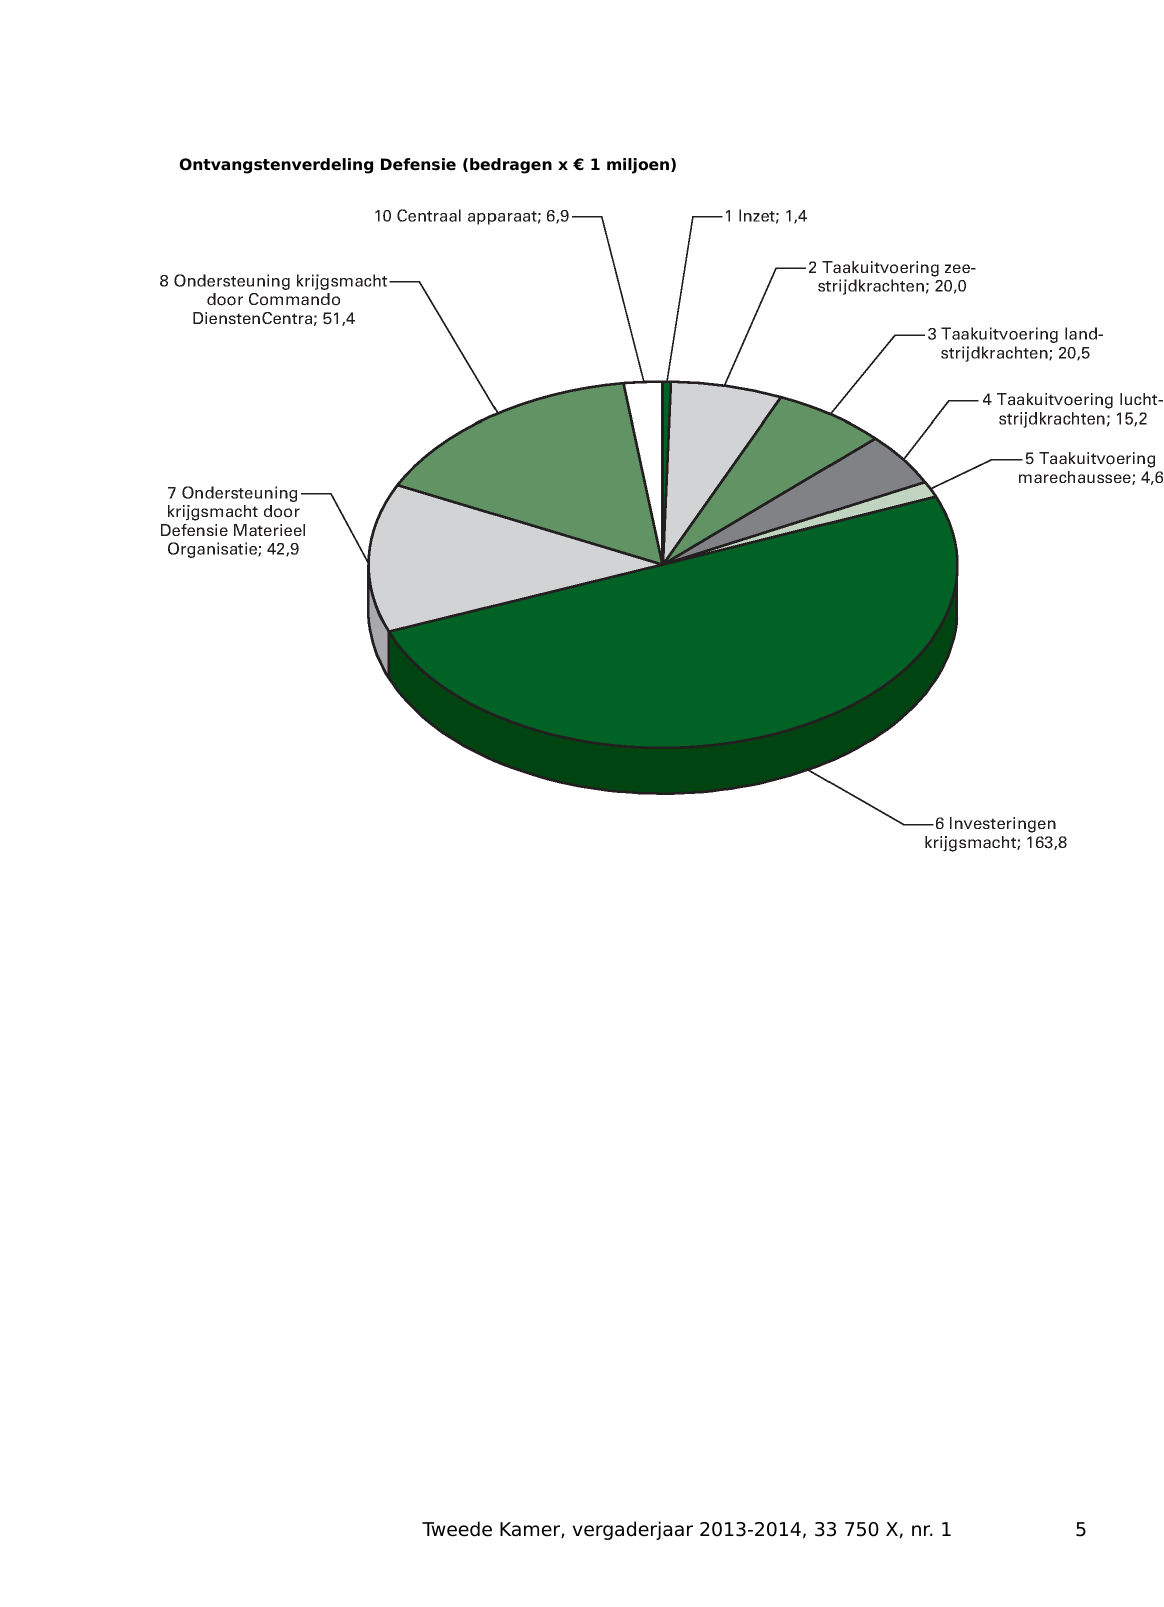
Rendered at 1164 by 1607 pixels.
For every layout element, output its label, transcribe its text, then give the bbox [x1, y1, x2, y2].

text Ontvangstenverdeling Defensie (bedragen x € 1 miljoen) [159, 156, 1163, 174]
picture [159, 207, 1164, 852]
